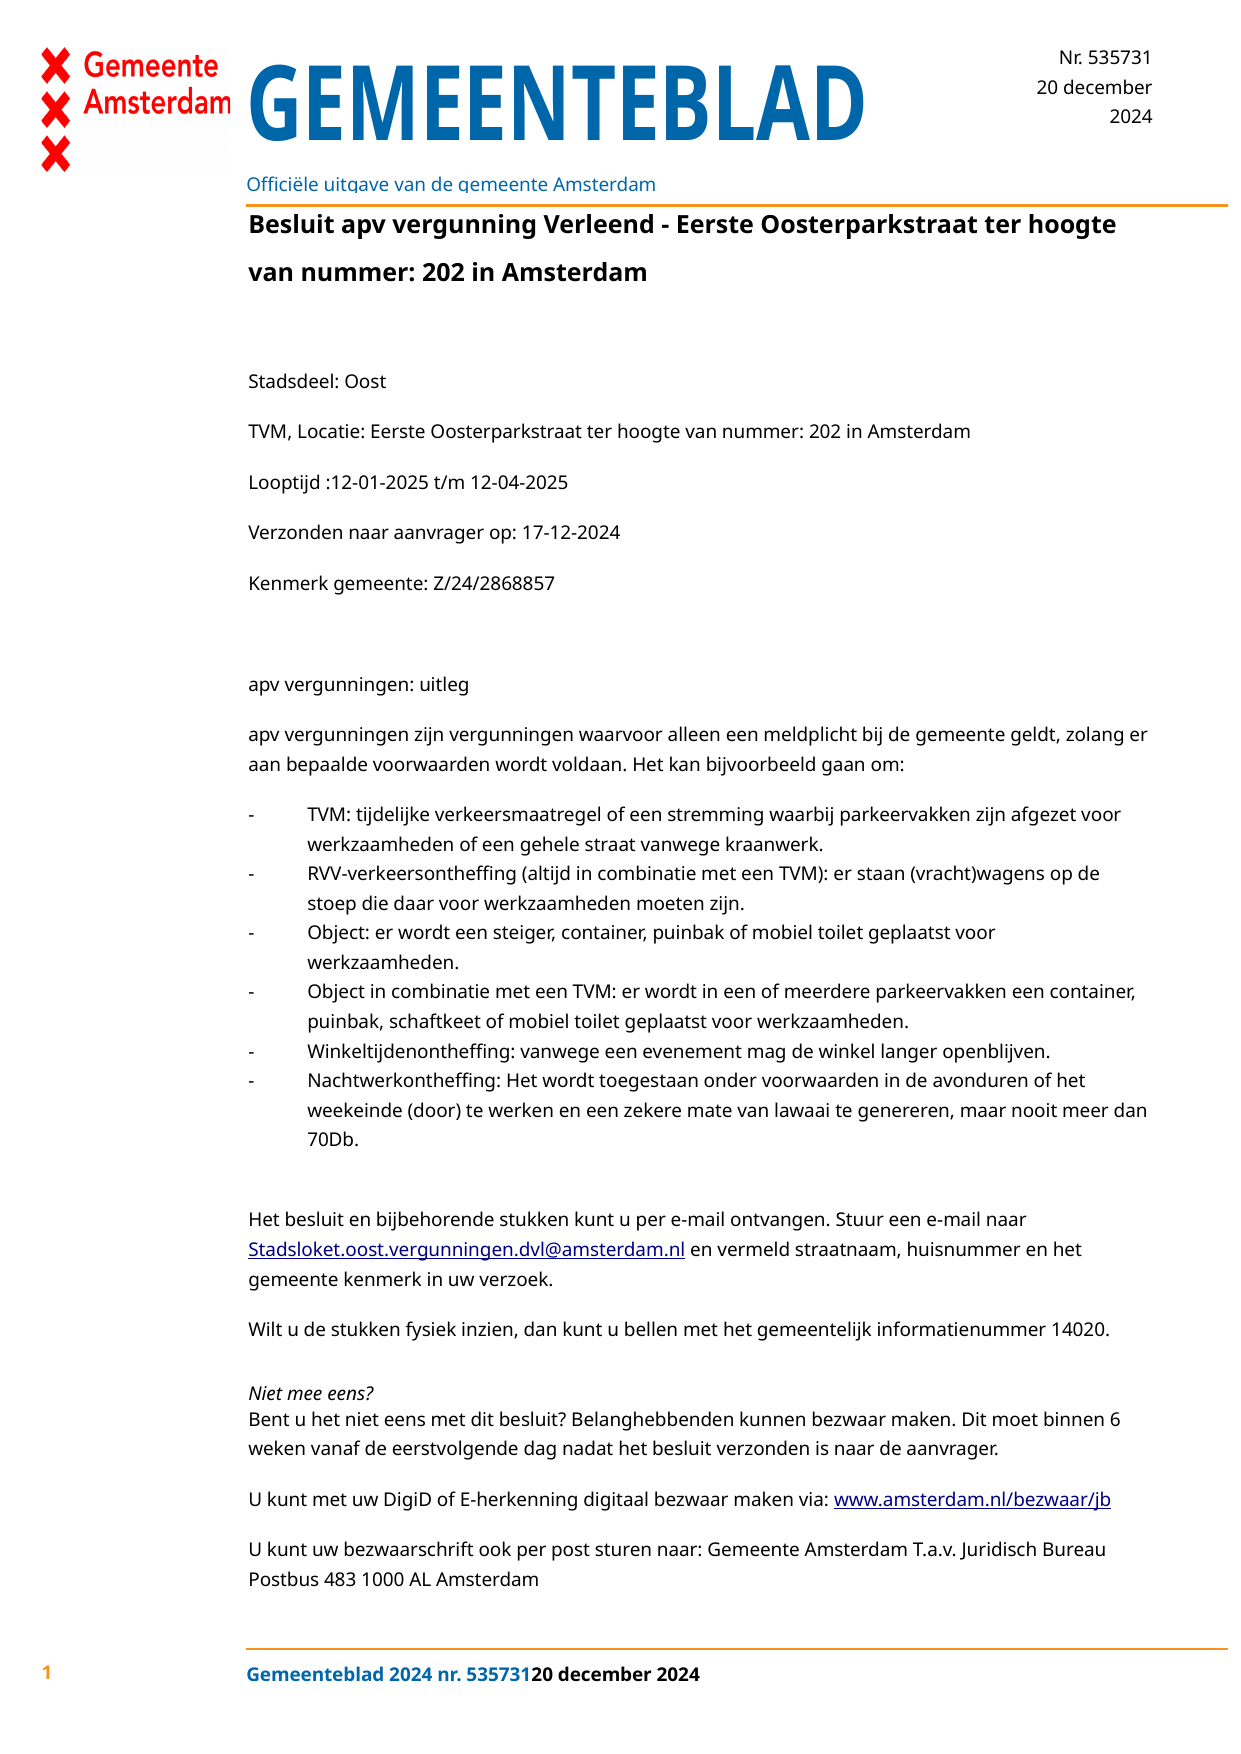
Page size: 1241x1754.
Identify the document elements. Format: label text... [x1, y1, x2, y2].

text apv vergunningen: uitleg [248, 671, 1152, 697]
list Object in combinatie met een TVM: er wordt in een of meerdere parkeervakken een container, puinbak, schaftkeet of mobiel toilet geplaatst voor werkzaamheden. [248, 979, 1152, 1034]
text Bent u het niet eens met dit besluit? Belanghebbenden kunnen bezwaar maken. Dit moet binnen 6 weken vanaf de eerstvolgende dag nadat het besluit verzonden is naar de aanvrager. [248, 1406, 1152, 1461]
picture [41, 47, 231, 172]
text Het besluit en bijbehorende stukken kunt u per e-mail ontvangen. Stuur een e-mail naar Stadsloket.oost.vergunningen.dvl@amsterdam.nl en vermeld straatnaam, huisnummer en het gemeente kenmerk in uw verzoek. [248, 1207, 1152, 1292]
list TVM: tijdelijke verkeersmaatregel of een stremming waarbij parkeervakken zijn afgezet voor werkzaamheden of een gehele straat vanwege kraanwerk. [248, 801, 1152, 857]
list Object: er wordt een steiger, container, puinbak of mobiel toilet geplaatst voor werkzaamheden. [248, 919, 1152, 975]
text U kunt uw bezwaarschrift ook per post sturen naar: Gemeente Amsterdam T.a.v. Juridisch Bureau Postbus 483 1000 AL Amsterdam [248, 1536, 1152, 1592]
text U kunt met uw DigiD of E-herkenning digitaal bezwaar maken via: www.amsterdam.nl/bezwaar/jb [248, 1486, 1152, 1512]
text Kenmerk gemeente: Z/24/2868857 [248, 570, 1152, 596]
list RVV-verkeersontheffing (altijd in combinatie met een TVM): er staan (vracht)wagens op de stoep die daar voor werkzaamheden moeten zijn. [248, 860, 1152, 916]
text Wilt u de stukken fysiek inzien, dan kunt u bellen met het gemeentelijk informatienummer 14020. [248, 1316, 1152, 1342]
text Niet mee eens? [248, 1380, 1152, 1406]
list Nachtwerkontheffing: Het wordt toegestaan onder voorwaarden in de avonduren of het weekeinde (door) te werken en een zekere mate van lawaai te genereren, maar nooit meer dan 70Db. [248, 1067, 1152, 1152]
text Stadsdeel: Oost [248, 368, 1152, 394]
text Looptijd :12-01-2025 t/m 12-04-2025 [248, 469, 1152, 495]
text TVM, Locatie: Eerste Oosterparkstraat ter hoogte van nummer: 202 in Amsterdam [248, 419, 1152, 444]
list Winkeltijdenontheffing: vanwege een evenement mag de winkel langer openblijven. [248, 1038, 1152, 1064]
text Verzonden naar aanvrager op: 17-12-2024 [248, 519, 1152, 545]
text Besluit apv vergunning Verleend - Eerste Oosterparkstraat ter hoogte van nummer: 202 in Amsterdam [248, 207, 1152, 288]
text apv vergunningen zijn vergunningen waarvoor alleen een meldplicht bij de gemeente geldt, zolang er aan bepaalde voorwaarden wordt voldaan. Het kan bijvoorbeeld gaan om: [248, 721, 1152, 777]
